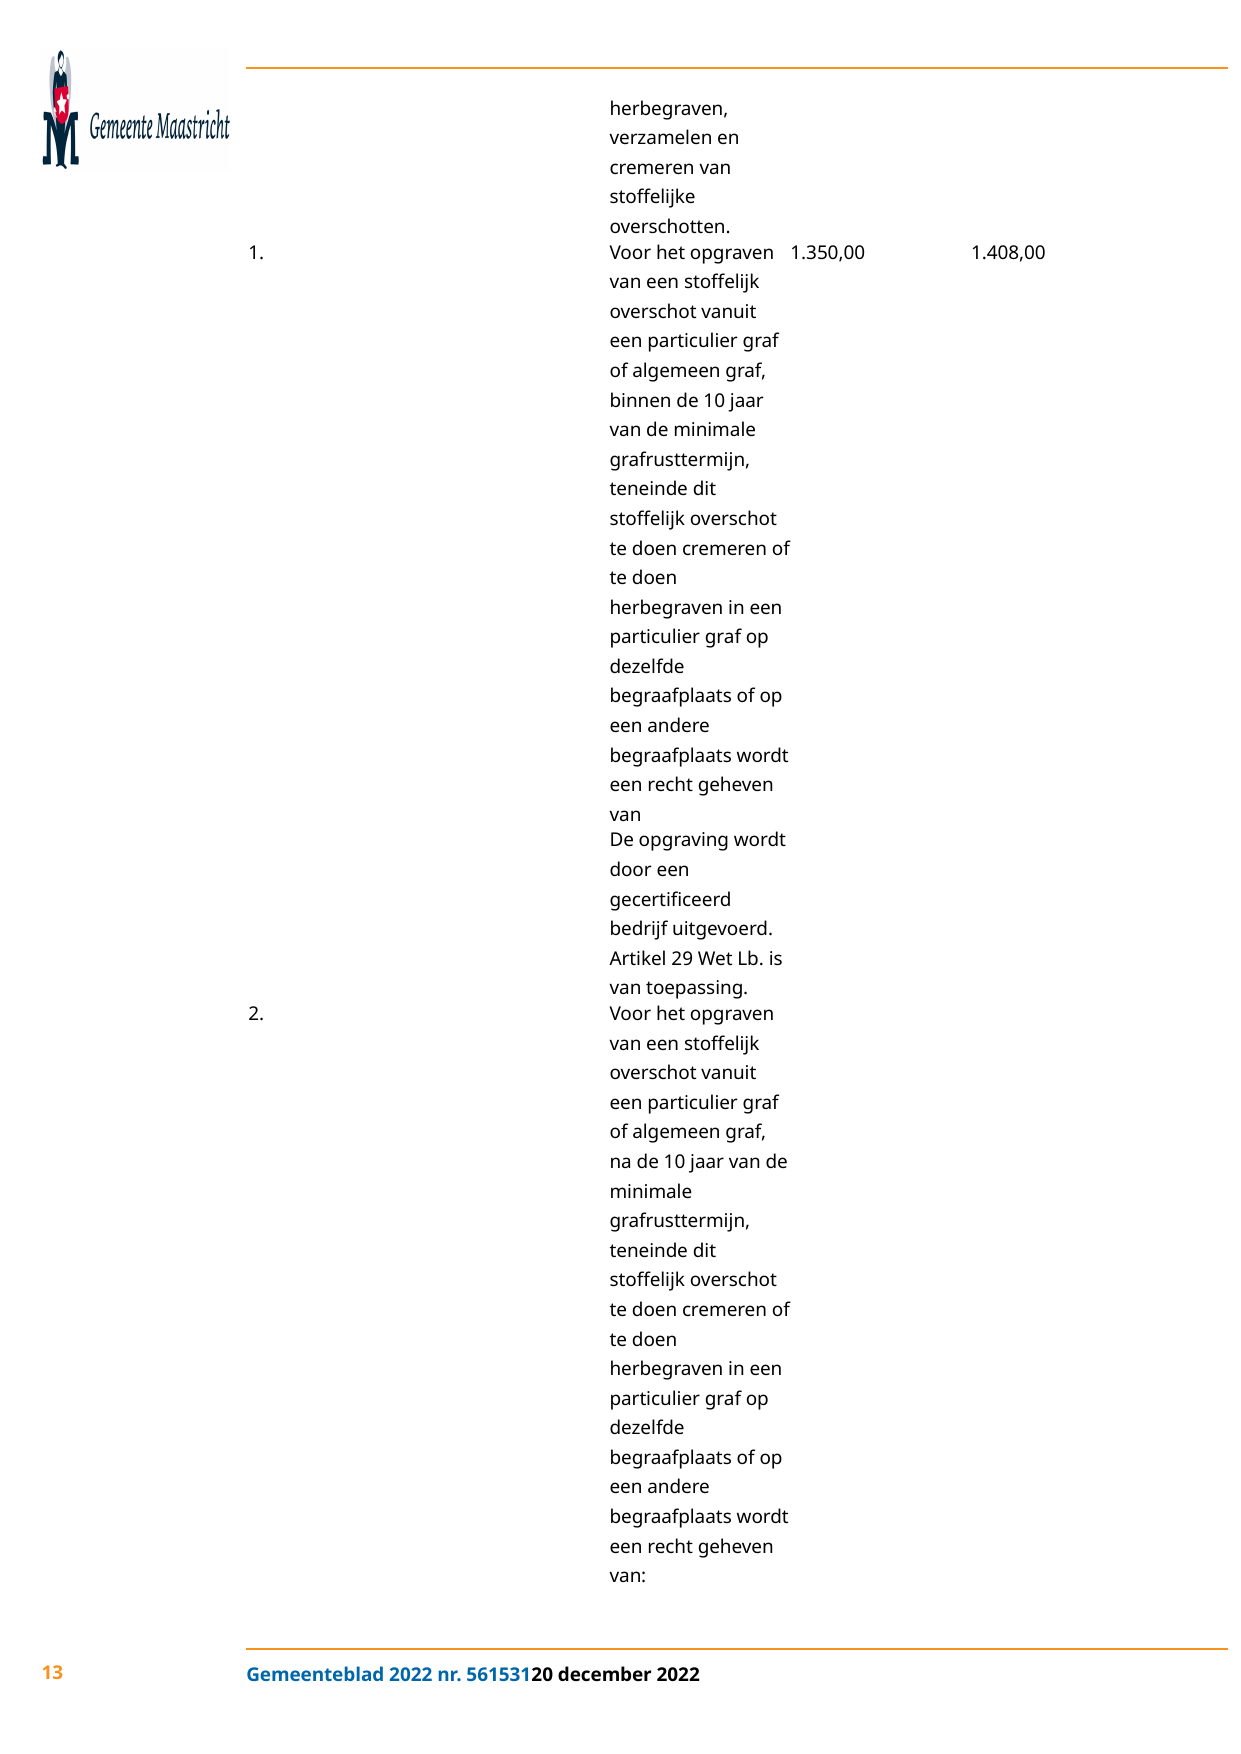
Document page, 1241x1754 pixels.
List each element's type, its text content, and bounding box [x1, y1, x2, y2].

table_cell Voor het opgraven van een stoffelijk overschot vanuit een particulier graf of algemeen graf, binnen de 10 jaar van de minimale grafrusttermijn, teneinde dit stoffelijk overschot te doen cremeren of te doen herbegraven in een particulier graf op dezelfde begraafplaats of op een andere begraafplaats wordt een recht geheven van [609, 239, 790, 827]
table_cell [248, 95, 429, 239]
table_cell Voor het opgraven van een stoffelijk overschot vanuit een particulier graf of algemeen graf, na de 10 jaar van de minimale grafrusttermijn, teneinde dit stoffelijk overschot te doen cremeren of te doen herbegraven in een particulier graf op dezelfde begraafplaats of op een andere begraafplaats wordt een recht geheven van: [609, 1000, 790, 1588]
table_cell [429, 1000, 609, 1588]
table_cell 1. [248, 239, 429, 827]
table_cell [790, 95, 971, 239]
table_cell [971, 1000, 1152, 1588]
table_cell 1.408,00 [971, 239, 1152, 827]
table_cell [971, 95, 1152, 239]
table_cell [790, 827, 971, 1000]
table_cell [429, 239, 609, 827]
table_cell [790, 1000, 971, 1588]
table_cell De opgraving wordt door een gecertificeerd bedrijf uitgevoerd. Artikel 29 Wet Lb. is van toepassing. [609, 827, 790, 1000]
table_cell herbegraven, verzamelen en cremeren van stoffelijke overschotten. [609, 95, 790, 239]
table_cell [429, 827, 609, 1000]
table_cell 1.350,00 [790, 239, 971, 827]
picture [41, 47, 231, 172]
table_cell [248, 827, 429, 1000]
table_cell [971, 827, 1152, 1000]
table_cell [429, 95, 609, 239]
table_cell 2. [248, 1000, 429, 1588]
